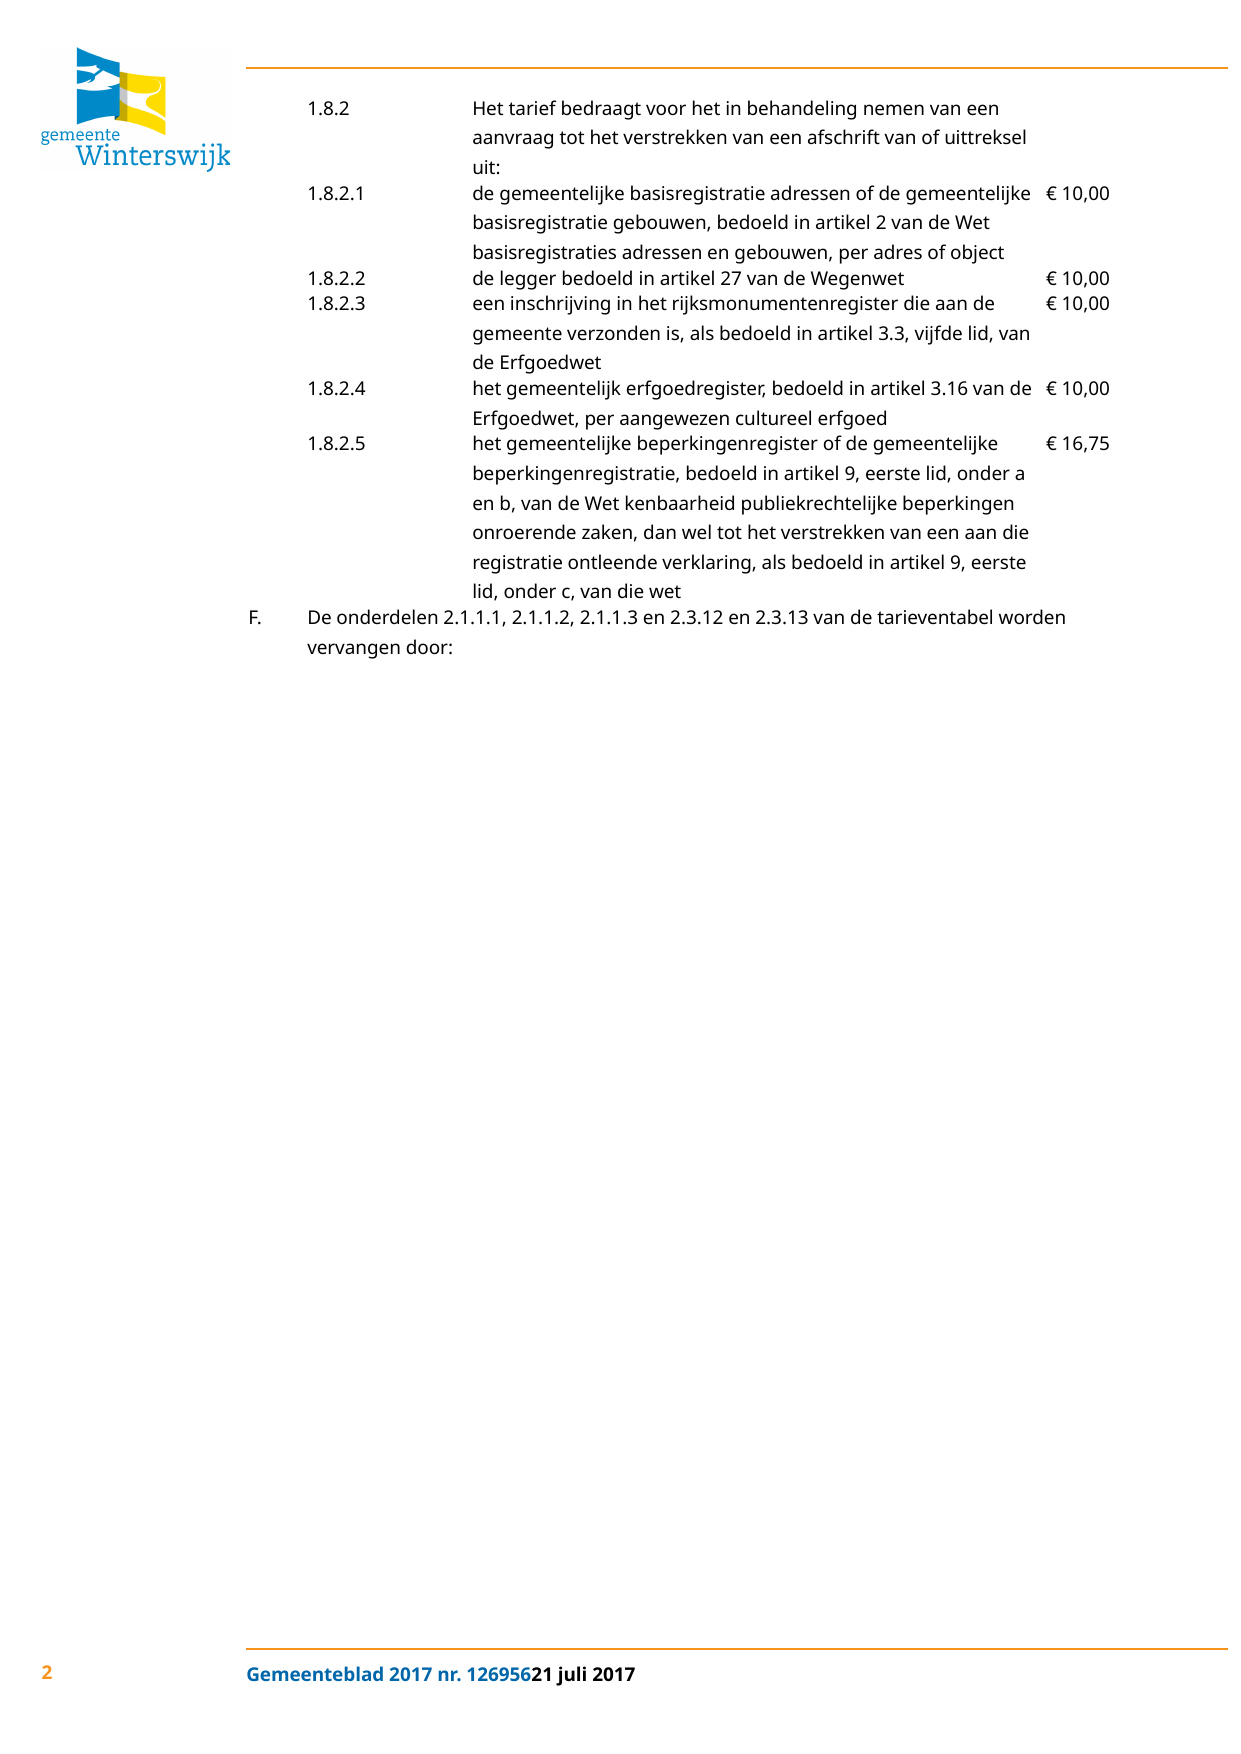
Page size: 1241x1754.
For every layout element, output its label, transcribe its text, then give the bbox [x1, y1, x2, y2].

table_cell € 10,00 [1046, 290, 1211, 375]
table_cell het gemeentelijke beperkingenregister of de gemeentelijke beperkingenregistratie, bedoeld in artikel 9, eerste lid, onder a en b, van de Wet kenbaarheid publiekrechtelijke beperkingen onroerende zaken, dan wel tot het verstrekken van een aan die registratie ontleende verklaring, als bedoeld in artikel 9, eerste lid, onder c, van die wet [472, 431, 1046, 604]
table_cell € 10,00 [1046, 265, 1211, 290]
table_cell € 10,00 [1046, 180, 1211, 265]
table_header 1.8.2 [307, 95, 472, 180]
table_cell 1.8.2.2 [307, 265, 472, 290]
table_cell 1.8.2.3 [307, 290, 472, 375]
table_cell 1.8.2.5 [307, 431, 472, 604]
table_cell 1.8.2.4 [307, 375, 472, 431]
table_cell het gemeentelijk erfgoedregister, bedoeld in artikel 3.16 van de Erfgoedwet, per aangewezen cultureel erfgoed [472, 375, 1046, 431]
table_header [1046, 95, 1211, 180]
table_cell 1.8.2.1 [307, 180, 472, 265]
table_cell € 16,75 [1046, 431, 1211, 604]
table_cell een inschrijving in het rijksmonumentenregister die aan de gemeente verzonden is, als bedoeld in artikel 3.3, vijfde lid, van de Erfgoedwet [472, 290, 1046, 375]
table_cell de legger bedoeld in artikel 27 van de Wegenwet [472, 265, 1046, 290]
picture [225, 153, 231, 162]
list De onderdelen 2.1.1.1, 2.1.1.2, 2.1.1.3 en 2.3.12 en 2.3.13 van de tarieventabel worden vervangen door: [248, 604, 1152, 660]
picture [41, 47, 231, 172]
table_header Het tarief bedraagt voor het in behandeling nemen van een aanvraag tot het verstrekken van een afschrift van of uittreksel uit: [472, 95, 1046, 180]
table_cell de gemeentelijke basisregistratie adressen of de gemeentelijke basisregistratie gebouwen, bedoeld in artikel 2 van de Wet basisregistraties adressen en gebouwen, per adres of object [472, 180, 1046, 265]
table_cell € 10,00 [1046, 375, 1211, 431]
